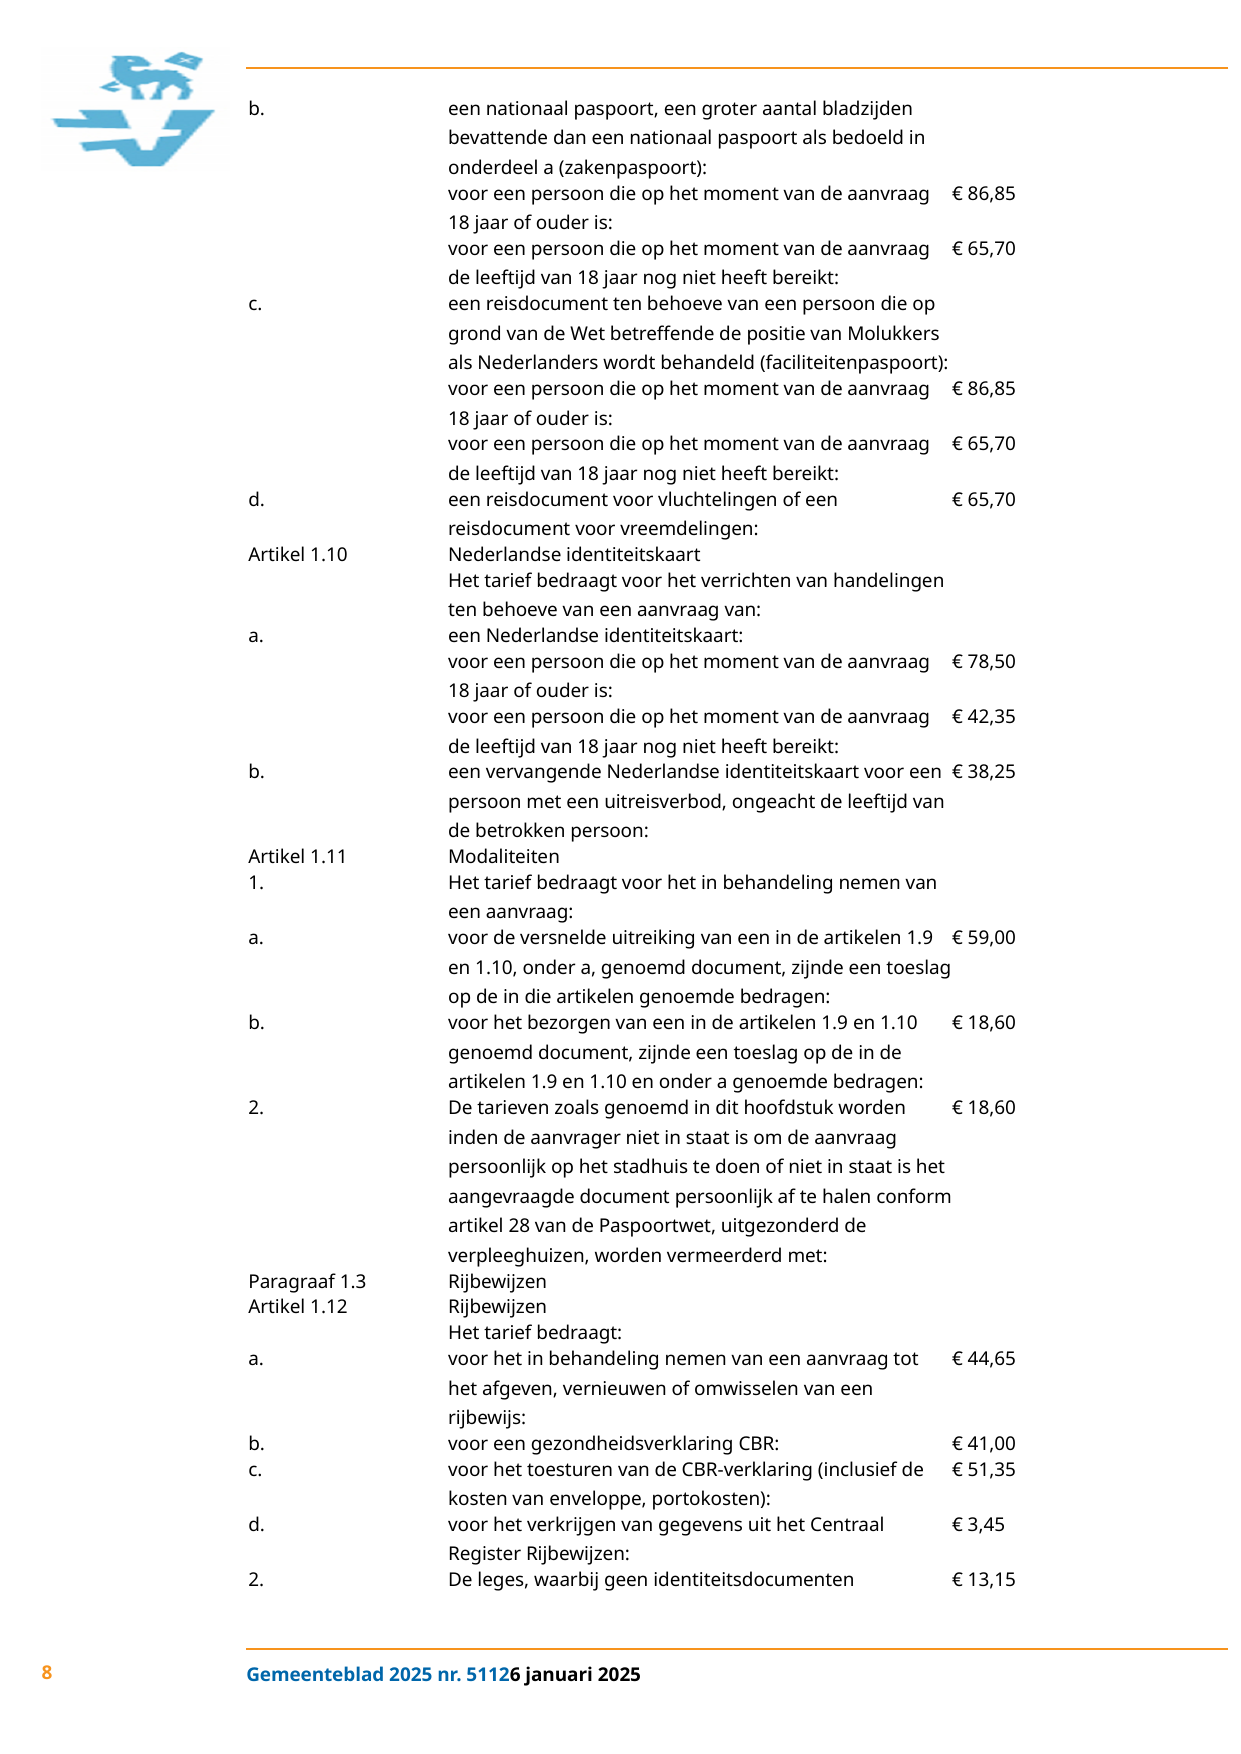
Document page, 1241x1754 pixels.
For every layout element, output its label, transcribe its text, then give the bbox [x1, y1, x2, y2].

table_cell voor de versnelde uitreiking van een in de artikelen 1.9 en 1.10, onder a, genoemd document, zijnde een toeslag op de in die artikelen genoemde bedragen: [448, 925, 952, 1009]
table_cell voor een persoon die op het moment van de aanvraag 18 jaar of ouder is: [448, 375, 952, 431]
table_cell € 65,70 [952, 431, 1152, 486]
table_cell b. [248, 759, 448, 843]
table_cell Modaliteiten [448, 844, 952, 869]
table_cell d. [248, 486, 448, 541]
table_cell [248, 375, 448, 431]
table_cell [952, 541, 1152, 567]
table_cell € 65,70 [952, 235, 1152, 290]
table_cell a. [248, 925, 448, 1009]
table_cell een reisdocument ten behoeve van een persoon die op grond van de Wet betreffende de positie van Molukkers als Nederlanders wordt behandeld (faciliteitenpaspoort): [448, 290, 952, 375]
table_cell [952, 622, 1152, 648]
table_cell [952, 567, 1152, 622]
table_cell € 13,15 [952, 1566, 1152, 1592]
table_cell [952, 1319, 1152, 1345]
table_cell [248, 703, 448, 758]
table_cell [248, 567, 448, 622]
table_cell € 51,35 [952, 1456, 1152, 1511]
table_cell € 86,85 [952, 180, 1152, 235]
table_cell een reisdocument voor vluchtelingen of een reisdocument voor vreemdelingen: [448, 486, 952, 541]
table_cell voor een persoon die op het moment van de aanvraag de leeftijd van 18 jaar nog niet heeft bereikt: [448, 235, 952, 290]
table_cell Artikel 1.11 [248, 844, 448, 869]
table_cell voor een persoon die op het moment van de aanvraag 18 jaar of ouder is: [448, 180, 952, 235]
table_cell De leges, waarbij geen identiteitsdocumenten [448, 1566, 952, 1592]
table_cell voor een persoon die op het moment van de aanvraag 18 jaar of ouder is: [448, 648, 952, 703]
table_cell [952, 844, 1152, 869]
table_cell [248, 180, 448, 235]
table_cell € 65,70 [952, 486, 1152, 541]
table_cell voor een gezondheidsverklaring CBR: [448, 1430, 952, 1456]
table_cell € 86,85 [952, 375, 1152, 431]
table_cell [248, 1319, 448, 1345]
table_cell a. [248, 1345, 448, 1430]
table_cell b. [248, 1430, 448, 1456]
table_cell € 78,50 [952, 648, 1152, 703]
table_cell [952, 290, 1152, 375]
table_cell Artikel 1.12 [248, 1294, 448, 1319]
table_cell € 44,65 [952, 1345, 1152, 1430]
table_cell De tarieven zoals genoemd in dit hoofdstuk worden inden de aanvrager niet in staat is om de aanvraag persoonlijk op het stadhuis te doen of niet in staat is het aangevraagde document persoonlijk af te halen conform artikel 28 van de Paspoortwet, uitgezonderd de verpleeghuizen, worden vermeerderd met: [448, 1094, 952, 1268]
table_cell c. [248, 290, 448, 375]
table_cell voor een persoon die op het moment van de aanvraag de leeftijd van 18 jaar nog niet heeft bereikt: [448, 431, 952, 486]
table_cell a. [248, 622, 448, 648]
table_cell € 18,60 [952, 1094, 1152, 1268]
table_cell Rijbewijzen [448, 1268, 952, 1294]
table_cell een vervangende Nederlandse identiteitskaart voor een persoon met een uitreisverbod, ongeacht de leeftijd van de betrokken persoon: [448, 759, 952, 843]
table_cell € 3,45 [952, 1511, 1152, 1566]
table_cell [248, 648, 448, 703]
table_cell Het tarief bedraagt voor het verrichten van handelingen ten behoeve van een aanvraag van: [448, 567, 952, 622]
table_cell b. [248, 1009, 448, 1094]
table_cell Het tarief bedraagt: [448, 1319, 952, 1345]
table_cell € 42,35 [952, 703, 1152, 758]
table_cell een Nederlandse identiteitskaart: [448, 622, 952, 648]
picture [41, 47, 231, 172]
table_cell Nederlandse identiteitskaart [448, 541, 952, 567]
table_cell [248, 431, 448, 486]
table_cell [952, 1294, 1152, 1319]
table_cell € 59,00 [952, 925, 1152, 1009]
table_cell voor het verkrijgen van gegevens uit het Centraal Register Rijbewijzen: [448, 1511, 952, 1566]
table_cell 2. [248, 1566, 448, 1592]
table_cell 2. [248, 1094, 448, 1268]
table_cell voor het in behandeling nemen van een aanvraag tot het afgeven, vernieuwen of omwisselen van een rijbewijs: [448, 1345, 952, 1430]
table_cell € 18,60 [952, 1009, 1152, 1094]
table_cell 1. [248, 869, 448, 924]
table_cell [952, 869, 1152, 924]
table_cell c. [248, 1456, 448, 1511]
table_cell [952, 1268, 1152, 1294]
table_cell [248, 235, 448, 290]
table_cell € 41,00 [952, 1430, 1152, 1456]
table_cell voor een persoon die op het moment van de aanvraag de leeftijd van 18 jaar nog niet heeft bereikt: [448, 703, 952, 758]
table_cell een nationaal paspoort, een groter aantal bladzijden bevattende dan een nationaal paspoort als bedoeld in onderdeel a (zakenpaspoort): [448, 95, 952, 180]
table_cell Rijbewijzen [448, 1294, 952, 1319]
table_cell d. [248, 1511, 448, 1566]
table_cell € 38,25 [952, 759, 1152, 843]
table_cell [952, 95, 1152, 180]
table_cell Paragraaf 1.3 [248, 1268, 448, 1294]
table_cell b. [248, 95, 448, 180]
table_cell voor het bezorgen van een in de artikelen 1.9 en 1.10 genoemd document, zijnde een toeslag op de in de artikelen 1.9 en 1.10 en onder a genoemde bedragen: [448, 1009, 952, 1094]
table_cell Artikel 1.10 [248, 541, 448, 567]
table_cell voor het toesturen van de CBR-verklaring (inclusief de kosten van enveloppe, portokosten): [448, 1456, 952, 1511]
table_cell Het tarief bedraagt voor het in behandeling nemen van een aanvraag: [448, 869, 952, 924]
